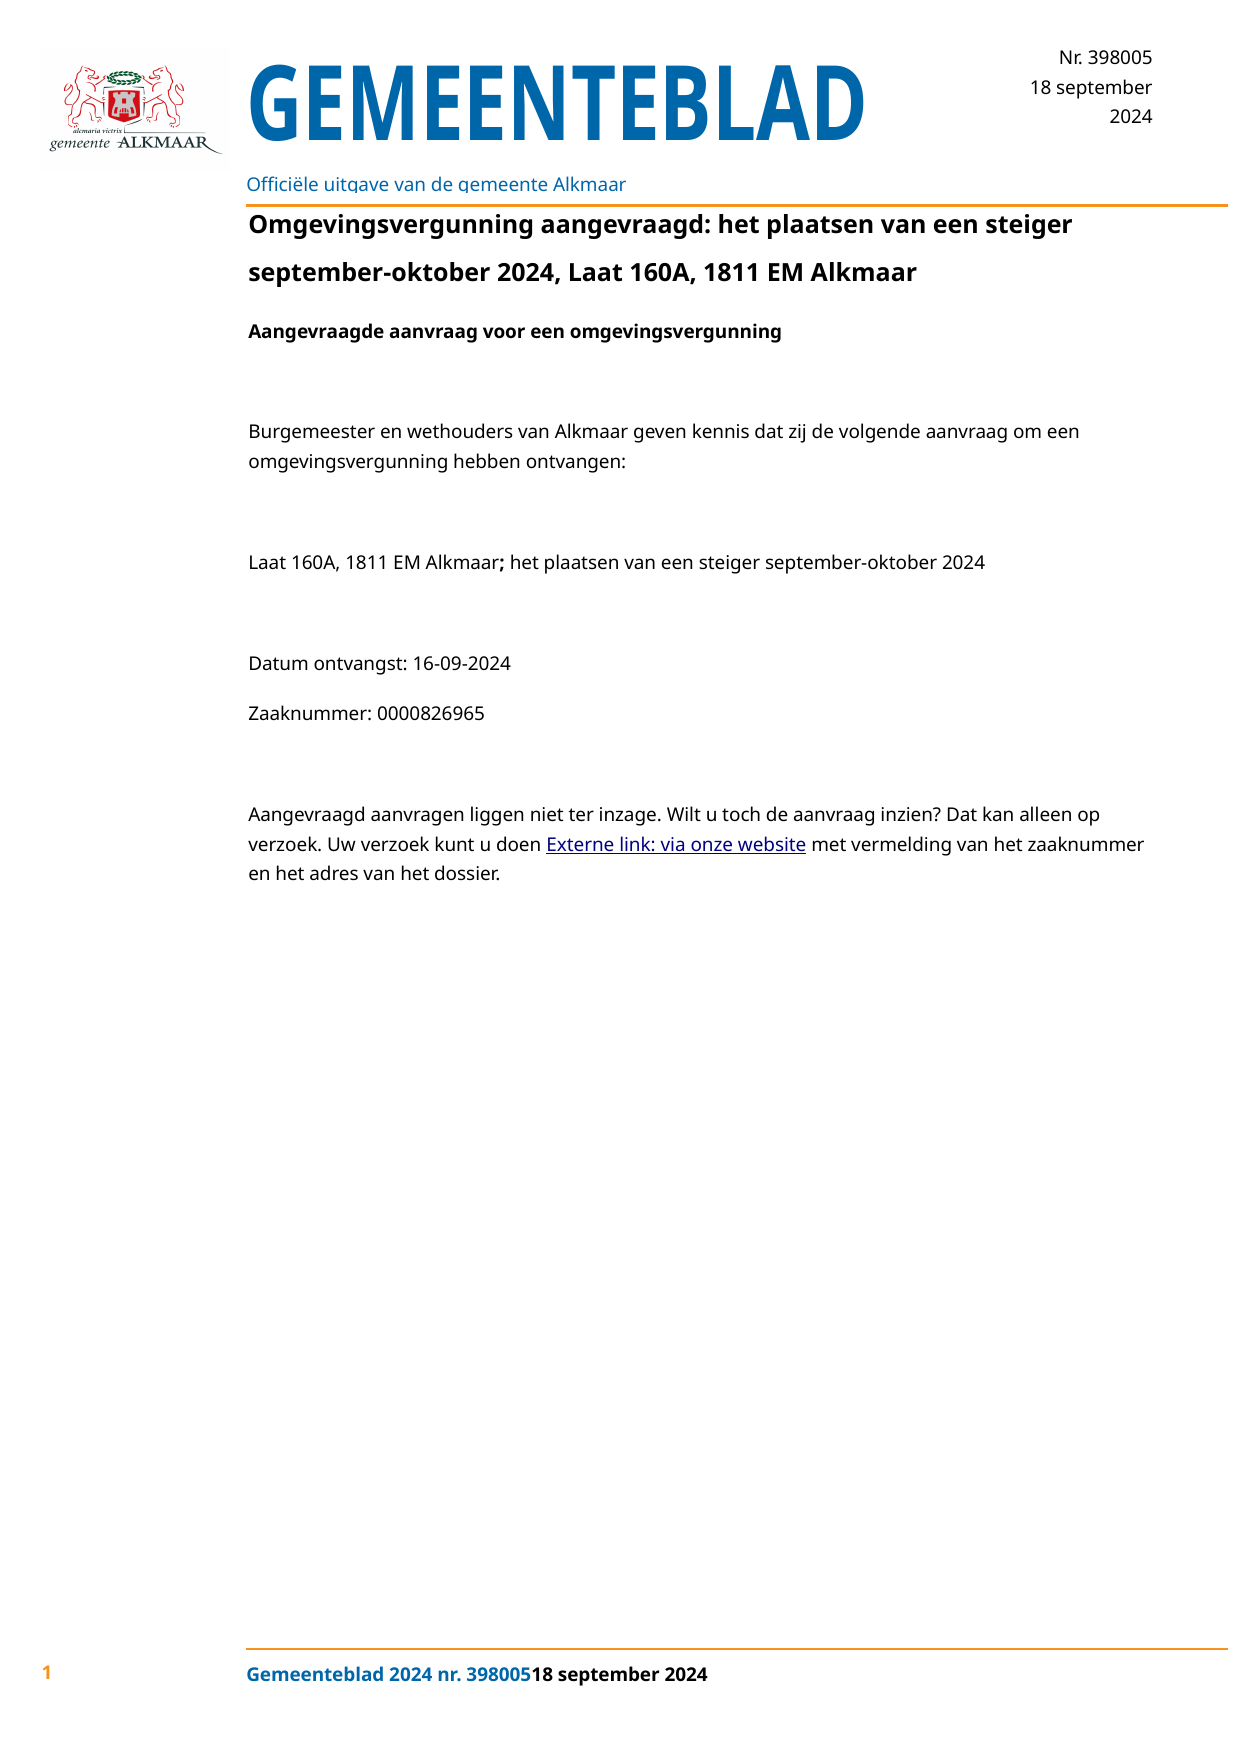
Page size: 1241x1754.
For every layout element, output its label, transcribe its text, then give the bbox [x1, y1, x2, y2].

text Zaaknummer: 0000826965 [248, 700, 1152, 726]
text Omgevingsvergunning aangevraagd: het plaatsen van een steiger september-oktober 2024, Laat 160A, 1811 EM Alkmaar [248, 207, 1152, 288]
picture [41, 47, 231, 172]
text Aangevraagd aanvragen liggen niet ter inzage. Wilt u toch de aanvraag inzien? Dat kan alleen op verzoek. Uw verzoek kunt u doen Externe link: via onze website met vermelding van het zaaknummer en het adres van het dossier. [248, 801, 1152, 886]
text Burgemeester en wethouders van Alkmaar geven kennis dat zij de volgende aanvraag om een omgevingsvergunning hebben ontvangen: [248, 419, 1152, 474]
text Aangevraagde aanvraag voor een omgevingsvergunning [248, 318, 1152, 344]
text Laat 160A, 1811 EM Alkmaar; het plaatsen van een steiger september-oktober 2024 [248, 549, 1152, 575]
text Datum ontvangst: 16-09-2024 [248, 650, 1152, 676]
